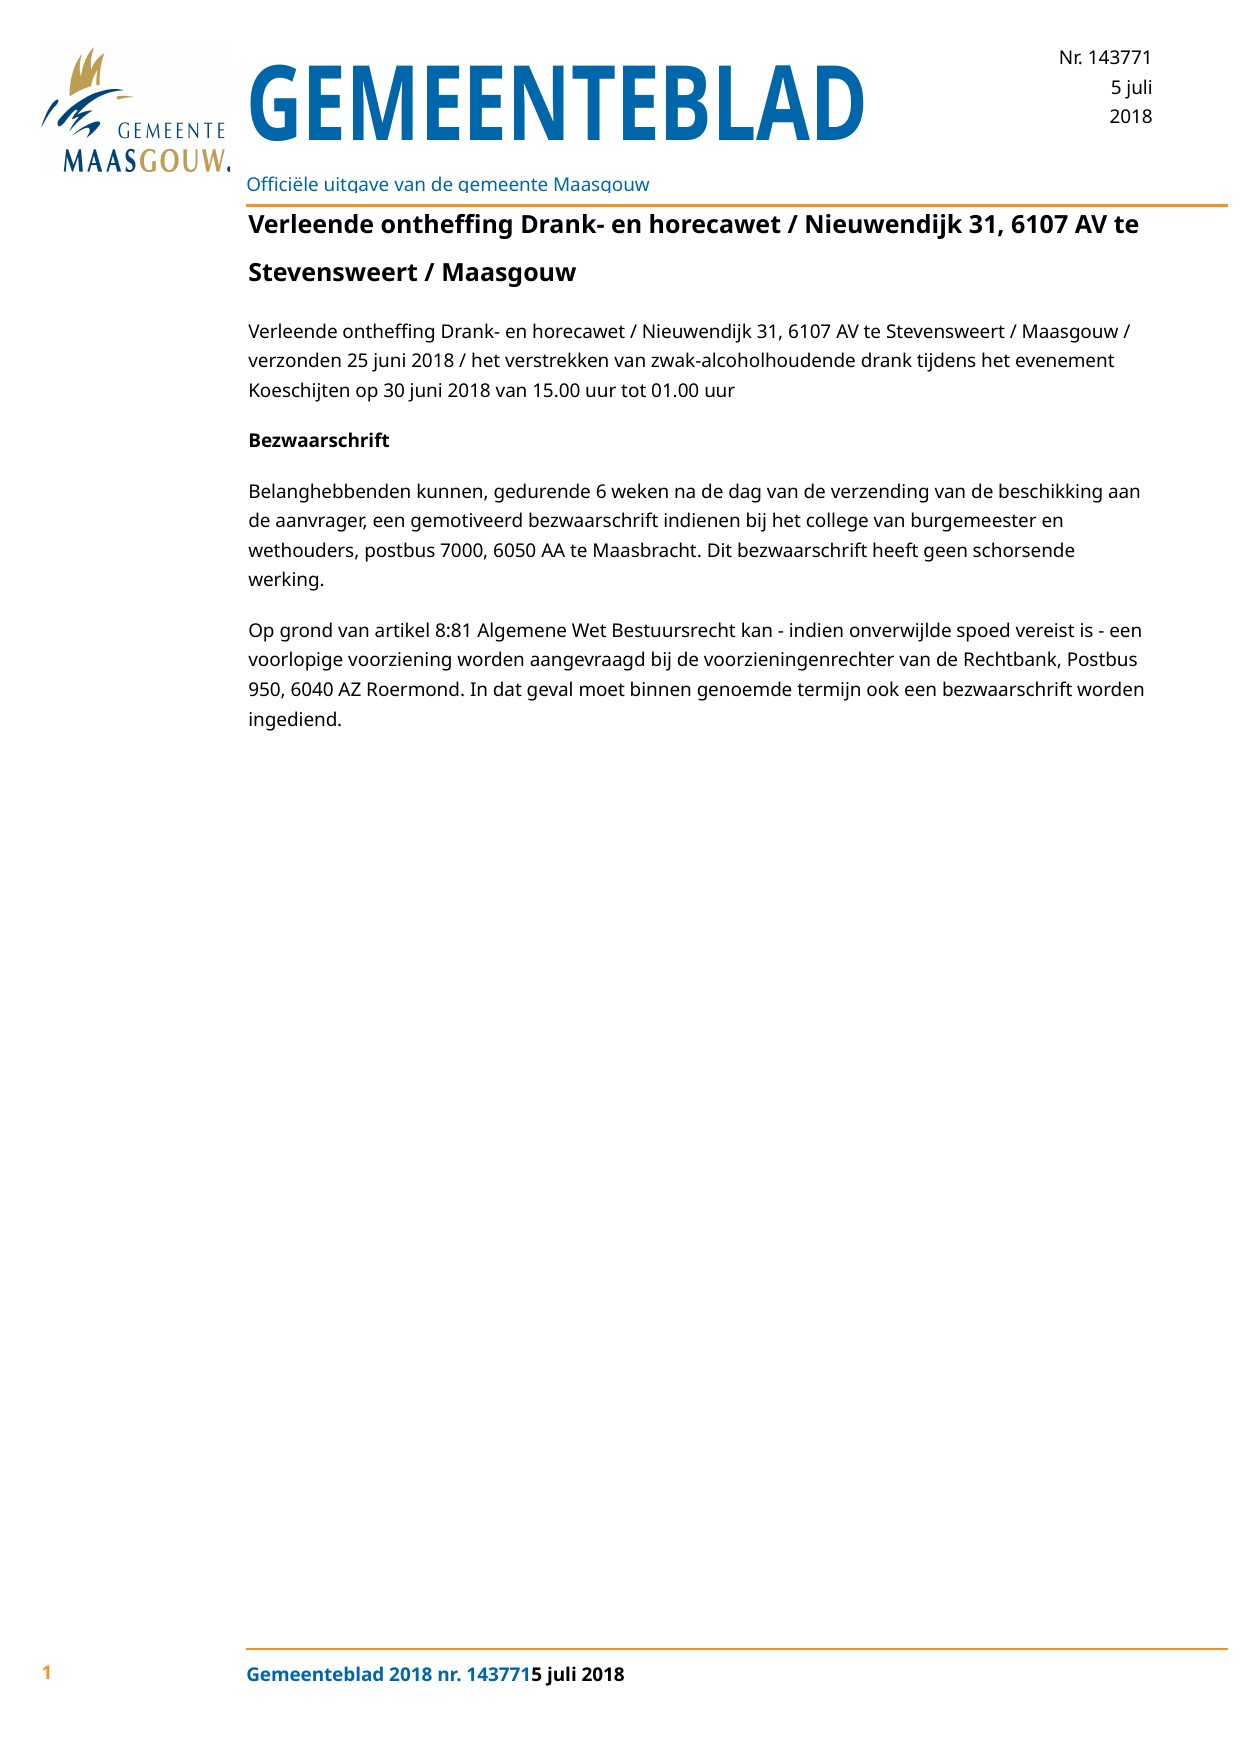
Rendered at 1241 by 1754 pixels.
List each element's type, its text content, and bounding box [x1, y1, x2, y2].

text Belanghebbenden kunnen, gedurende 6 weken na de dag van de verzending van de beschikking aan de aanvrager, een gemotiveerd bezwaarschrift indienen bij het college van burgemeester en wethouders, postbus 7000, 6050 AA te Maasbracht. Dit bezwaarschrift heeft geen schorsende werking. [248, 478, 1152, 592]
text Verleende ontheffing Drank- en horecawet / Nieuwendijk 31, 6107 AV te Stevensweert / Maasgouw / verzonden 25 juni 2018 / het verstrekken van zwak-alcoholhoudende drank tijdens het evenement Koeschijten op 30 juni 2018 van 15.00 uur tot 01.00 uur [248, 318, 1152, 403]
text Bezwaarschrift [248, 427, 1152, 453]
text Op grond van artikel 8:81 Algemene Wet Bestuursrecht kan - indien onverwijlde spoed vereist is - een voorlopige voorziening worden aangevraagd bij de voorzieningenrechter van de Rechtbank, Postbus 950, 6040 AZ Roermond. In dat geval moet binnen genoemde termijn ook een bezwaarschrift worden ingediend. [248, 617, 1152, 732]
text Verleende ontheffing Drank- en horecawet / Nieuwendijk 31, 6107 AV te Stevensweert / Maasgouw [248, 207, 1152, 288]
picture [41, 47, 231, 172]
